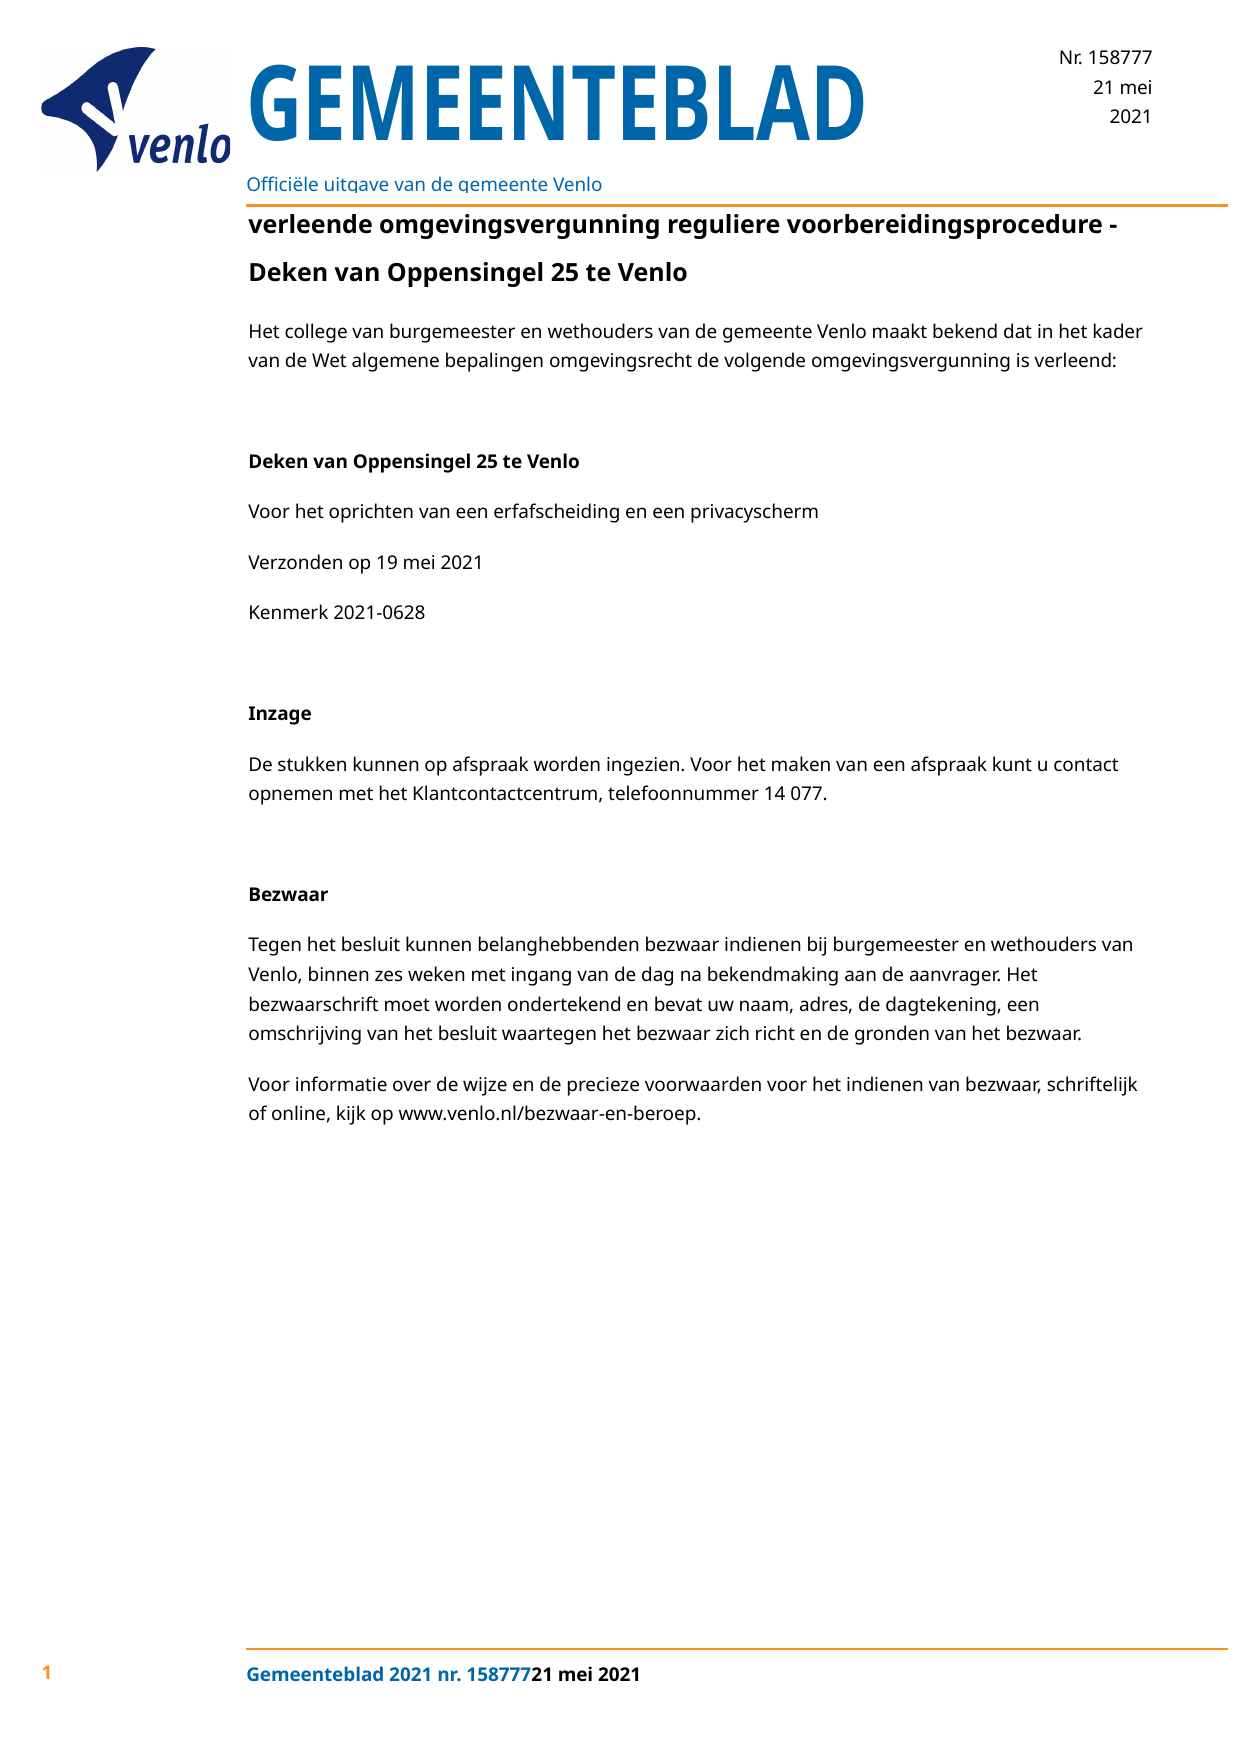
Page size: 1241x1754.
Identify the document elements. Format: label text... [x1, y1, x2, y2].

text Het college van burgemeester en wethouders van de gemeente Venlo maakt bekend dat in het kader van de Wet algemene bepalingen omgevingsrecht de volgende omgevingsvergunning is verleend: [248, 318, 1152, 373]
text verleende omgevingsvergunning reguliere voorbereidingsprocedure - Deken van Oppensingel 25 te Venlo [248, 207, 1152, 288]
text De stukken kunnen op afspraak worden ingezien. Voor het maken van een afspraak kunt u contact opnemen met het Klantcontactcentrum, telefoonnummer 14 077. [248, 751, 1152, 806]
text Verzonden op 19 mei 2021 [248, 549, 1152, 575]
text Voor het oprichten van een erfafscheiding en een privacyscherm [248, 499, 1152, 524]
text Deken van Oppensingel 25 te Venlo [248, 448, 1152, 474]
text Tegen het besluit kunnen belanghebbenden bezwaar indienen bij burgemeester en wethouders van Venlo, binnen zes weken met ingang van de dag na bekendmaking aan de aanvrager. Het bezwaarschrift moet worden ondertekend en bevat uw naam, adres, de dagtekening, een omschrijving van het besluit waartegen het bezwaar zich richt en de gronden van het bezwaar. [248, 932, 1152, 1046]
text Voor informatie over de wijze en de precieze voorwaarden voor het indienen van bezwaar, schriftelijk of online, kijk op www.venlo.nl/bezwaar-en-beroep. [248, 1071, 1152, 1126]
text Bezwaar [248, 881, 1152, 907]
text Inzage [248, 700, 1152, 726]
text Kenmerk 2021-0628 [248, 599, 1152, 625]
picture [41, 47, 231, 172]
